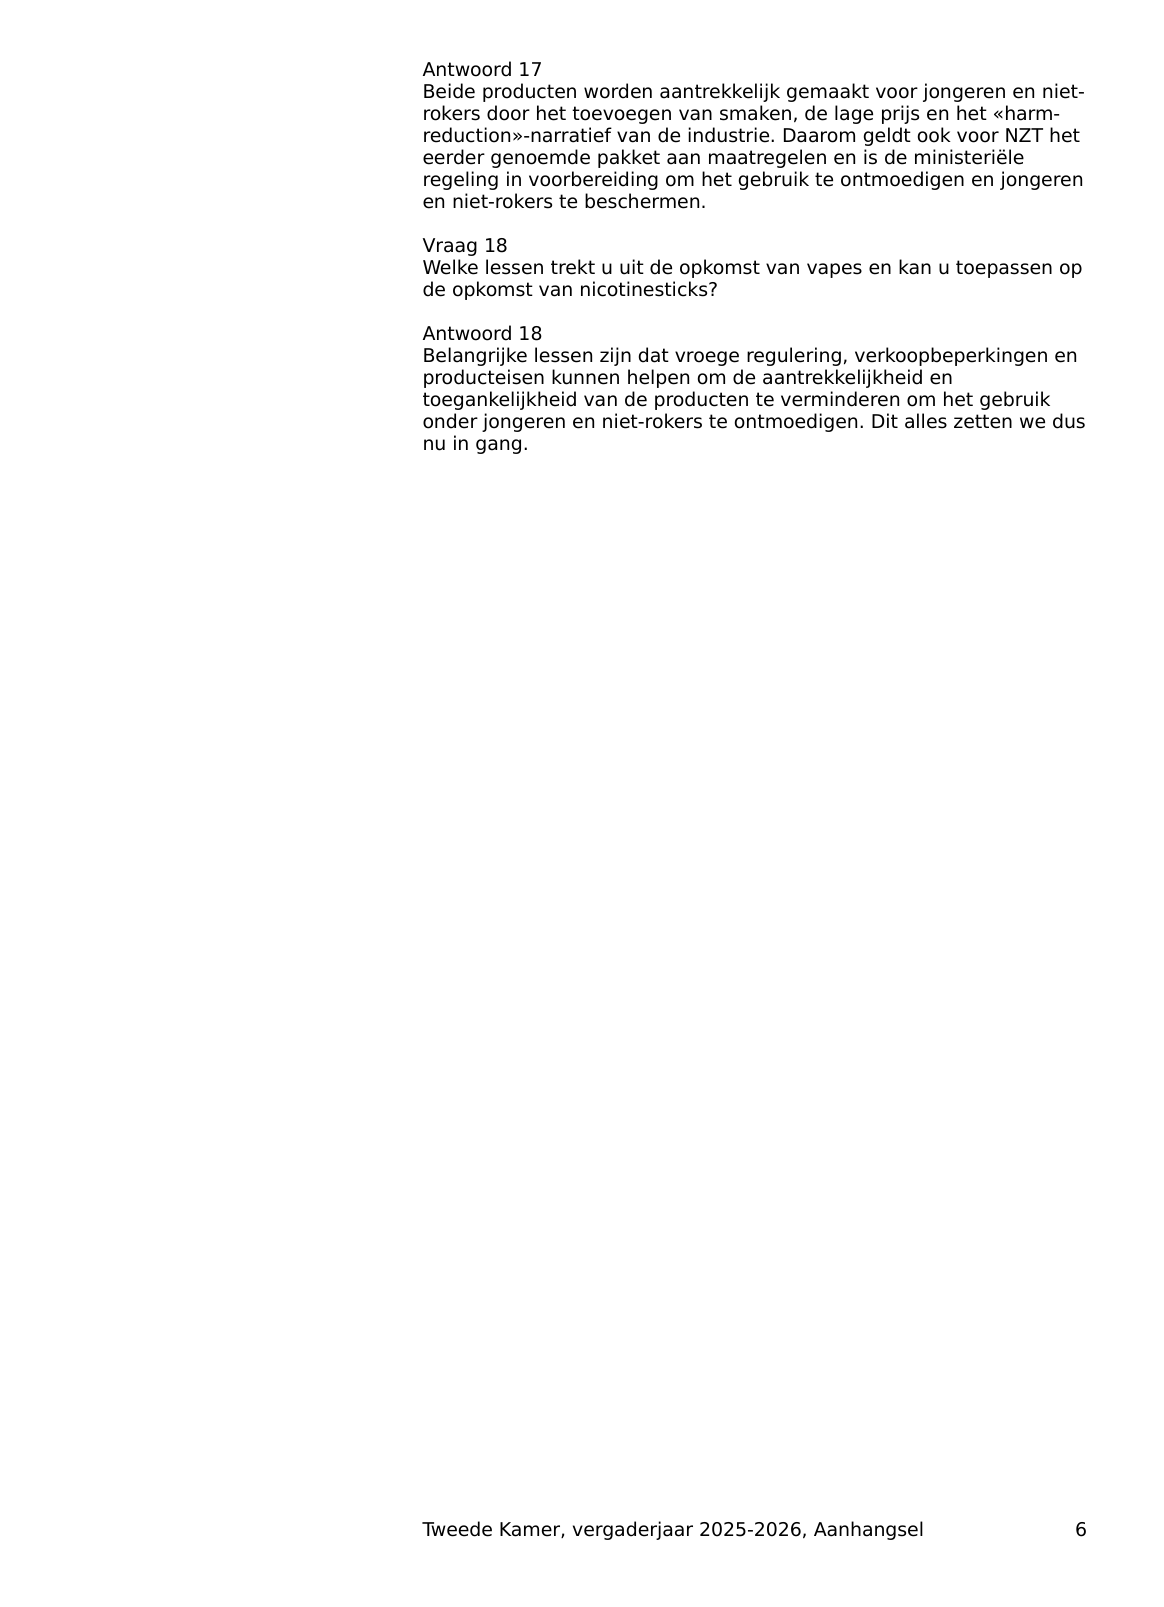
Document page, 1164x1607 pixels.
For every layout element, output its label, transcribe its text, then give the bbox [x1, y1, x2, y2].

text Welke lessen trekt u uit de opkomst van vapes en kan u toepassen op de opkomst van nicotinesticks? [422, 257, 1087, 301]
text Beide producten worden aantrekkelijk gemaakt voor jongeren en niet-rokers door het toevoegen van smaken, de lage prijs en het «harm-reduction»-narratief van de industrie. Daarom geldt ook voor NZT het eerder genoemde pakket aan maatregelen en is de ministeriële regeling in voorbereiding om het gebruik te ontmoedigen en jongeren en niet-rokers te beschermen. [422, 81, 1087, 213]
text Antwoord 18 [422, 323, 1087, 345]
text Belangrijke lessen zijn dat vroege regulering, verkoopbeperkingen en producteisen kunnen helpen om de aantrekkelijkheid en toegankelijkheid van de producten te verminderen om het gebruik onder jongeren en niet-rokers te ontmoedigen. Dit alles zetten we dus nu in gang. [422, 345, 1087, 455]
text Vraag 18 [422, 235, 1087, 257]
text Antwoord 17 [422, 59, 1087, 81]
